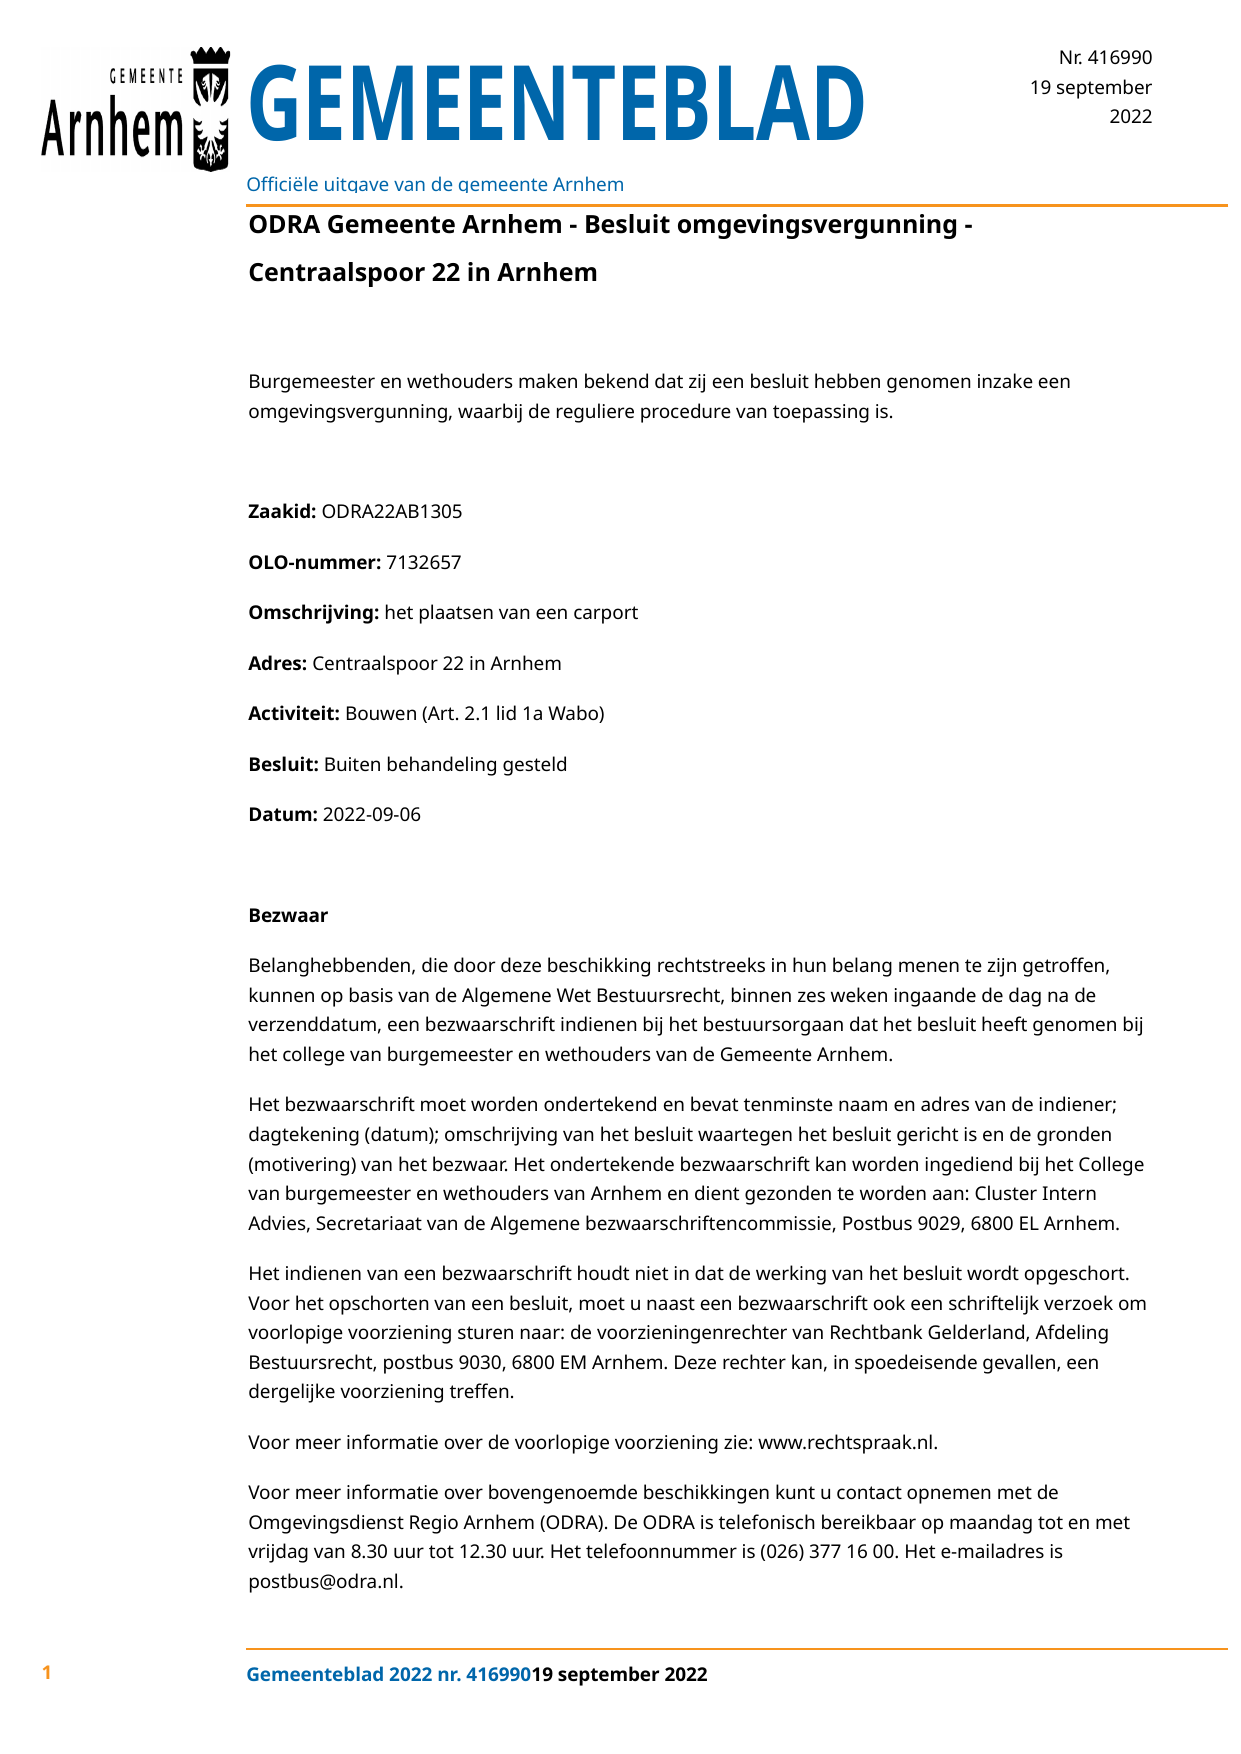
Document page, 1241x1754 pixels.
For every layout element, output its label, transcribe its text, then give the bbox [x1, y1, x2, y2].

text ODRA Gemeente Arnhem - Besluit omgevingsvergunning - Centraalspoor 22 in Arnhem [248, 207, 1152, 288]
text OLO-nummer: 7132657 [248, 549, 1152, 575]
text Bezwaar [248, 902, 1152, 928]
text Het indienen van een bezwaarschrift houdt niet in dat de werking van het besluit wordt opgeschort. Voor het opschorten van een besluit, moet u naast een bezwaarschrift ook een schriftelijk verzoek om voorlopige voorziening sturen naar: de voorzieningenrechter van Rechtbank Gelderland, Afdeling Bestuursrecht, postbus 9030, 6800 EM Arnhem. Deze rechter kan, in spoedeisende gevallen, een dergelijke voorziening treffen. [248, 1260, 1152, 1404]
text Voor meer informatie over de voorlopige voorziening zie: www.rechtspraak.nl. [248, 1429, 1152, 1455]
text Omschrijving: het plaatsen van een carport [248, 599, 1152, 625]
picture [41, 47, 231, 172]
text Activiteit: Bouwen (Art. 2.1 lid 1a Wabo) [248, 700, 1152, 726]
text Adres: Centraalspoor 22 in Arnhem [248, 650, 1152, 676]
text Burgemeester en wethouders maken bekend dat zij een besluit hebben genomen inzake een omgevingsvergunning, waarbij de reguliere procedure van toepassing is. [248, 368, 1152, 424]
text Zaakid: ODRA22AB1305 [248, 499, 1152, 524]
text Besluit: Buiten behandeling gesteld [248, 751, 1152, 777]
text Datum: 2022-09-06 [248, 801, 1152, 827]
text Het bezwaarschrift moet worden ondertekend en bevat tenminste naam en adres van de indiener; dagtekening (datum); omschrijving van het besluit waartegen het besluit gericht is en de gronden (motivering) van het bezwaar. Het ondertekende bezwaarschrift kan worden ingediend bij het College van burgemeester en wethouders van Arnhem en dient gezonden te worden aan: Cluster Intern Advies, Secretariaat van de Algemene bezwaarschriftencommissie, Postbus 9029, 6800 EL Arnhem. [248, 1092, 1152, 1236]
text Belanghebbenden, die door deze beschikking rechtstreeks in hun belang menen te zijn getroffen, kunnen op basis van de Algemene Wet Bestuursrecht, binnen zes weken ingaande de dag na de verzenddatum, een bezwaarschrift indienen bij het bestuursorgaan dat het besluit heeft genomen bij het college van burgemeester en wethouders van de Gemeente Arnhem. [248, 952, 1152, 1067]
text Voor meer informatie over bovengenoemde beschikkingen kunt u contact opnemen met de Omgevingsdienst Regio Arnhem (ODRA). De ODRA is telefonisch bereikbaar op maandag tot en met vrijdag van 8.30 uur tot 12.30 uur. Het telefoonnummer is (026) 377 16 00. Het e-mailadres is postbus@odra.nl. [248, 1479, 1152, 1594]
